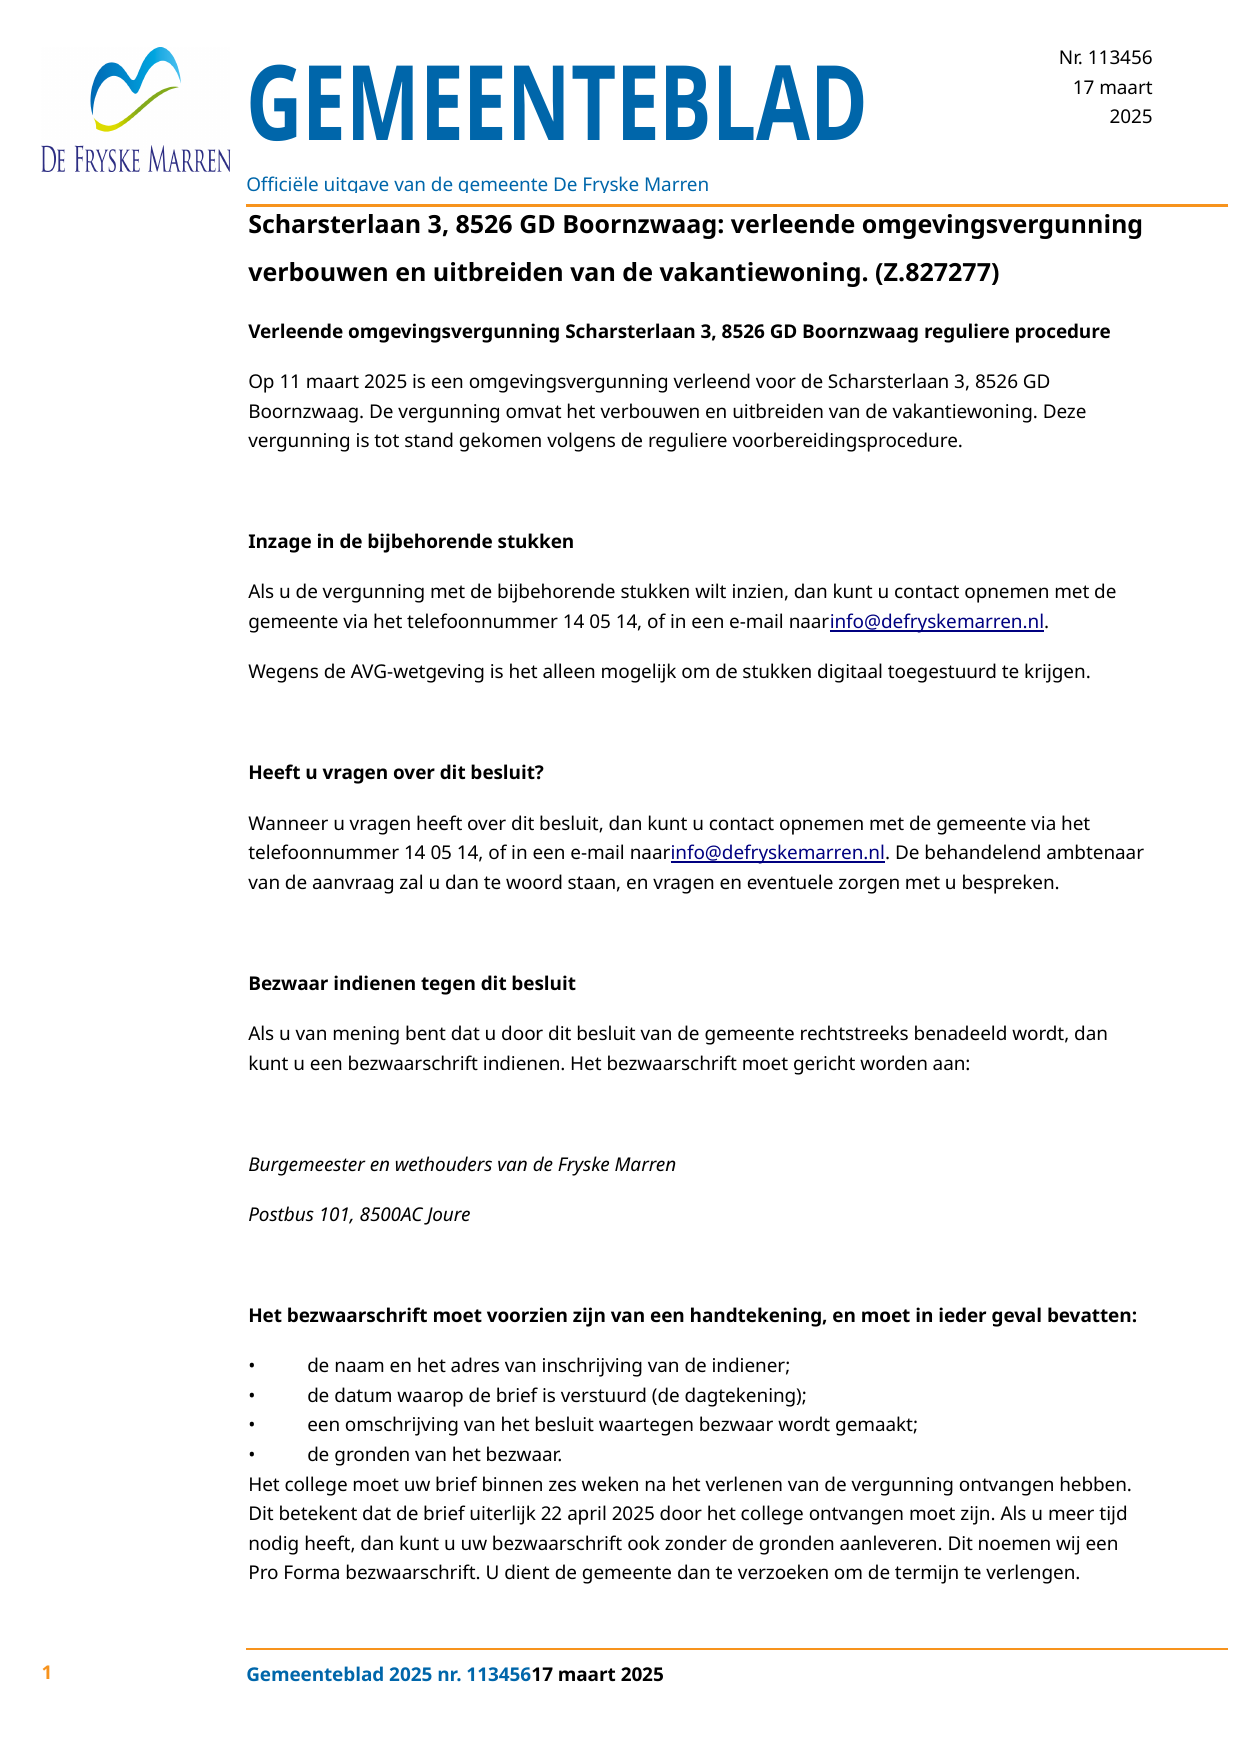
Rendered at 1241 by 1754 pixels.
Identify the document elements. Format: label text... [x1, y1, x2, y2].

list de datum waarop de brief is verstuurd (de dagtekening); [248, 1382, 1152, 1408]
list de naam en het adres van inschrijving van de indiener; [248, 1352, 1152, 1378]
list de gronden van het bezwaar. [248, 1441, 1152, 1467]
text Als u de vergunning met de bijbehorende stukken wilt inzien, dan kunt u contact opnemen met de gemeente via het telefoonnummer 14 05 14, of in een e-mail naarinfo@defryskemarren.nl. [248, 579, 1152, 634]
text Wegens de AVG-wetgeving is het alleen mogelijk om de stukken digitaal toegestuurd te krijgen. [248, 659, 1152, 684]
picture [41, 47, 231, 172]
list een omschrijving van het besluit waartegen bezwaar wordt gemaakt; [248, 1412, 1152, 1437]
text Op 11 maart 2025 is een omgevingsvergunning verleend voor de Scharsterlaan 3, 8526 GD Boornzwaag. De vergunning omvat het verbouwen en uitbreiden van de vakantiewoning. Deze vergunning is tot stand gekomen volgens de reguliere voorbereidingsprocedure. [248, 368, 1152, 453]
text Als u van mening bent dat u door dit besluit van de gemeente rechtstreeks benadeeld wordt, dan kunt u een bezwaarschrift indienen. Het bezwaarschrift moet gericht worden aan: [248, 1020, 1152, 1076]
text Wanneer u vragen heeft over dit besluit, dan kunt u contact opnemen met de gemeente via het telefoonnummer 14 05 14, of in een e-mail naarinfo@defryskemarren.nl. De behandelend ambtenaar van de aanvraag zal u dan te woord staan, en vragen en eventuele zorgen met u bespreken. [248, 810, 1152, 895]
text Heeft u vragen over dit besluit? [248, 759, 1152, 785]
text Het college moet uw brief binnen zes weken na het verlenen van de vergunning ontvangen hebben. Dit betekent dat de brief uiterlijk 22 april 2025 door het college ontvangen moet zijn. Als u meer tijd nodig heeft, dan kunt u uw bezwaarschrift ook zonder de gronden aanleveren. Dit noemen wij een Pro Forma bezwaarschrift. U dient de gemeente dan te verzoeken om de termijn te verlengen. [248, 1471, 1152, 1585]
text Burgemeester en wethouders van de Fryske Marren [248, 1151, 1152, 1177]
text Bezwaar indienen tegen dit besluit [248, 970, 1152, 996]
text Postbus 101, 8500AC Joure [248, 1201, 1152, 1227]
text Scharsterlaan 3, 8526 GD Boornzwaag: verleende omgevingsvergunning verbouwen en uitbreiden van de vakantiewoning. (Z.827277) [248, 207, 1152, 288]
text Verleende omgevingsvergunning Scharsterlaan 3, 8526 GD Boornzwaag reguliere procedure [248, 318, 1152, 344]
text Het bezwaarschrift moet voorzien zijn van een handtekening, en moet in ieder geval bevatten: [248, 1302, 1152, 1328]
text Inzage in de bijbehorende stukken [248, 528, 1152, 554]
